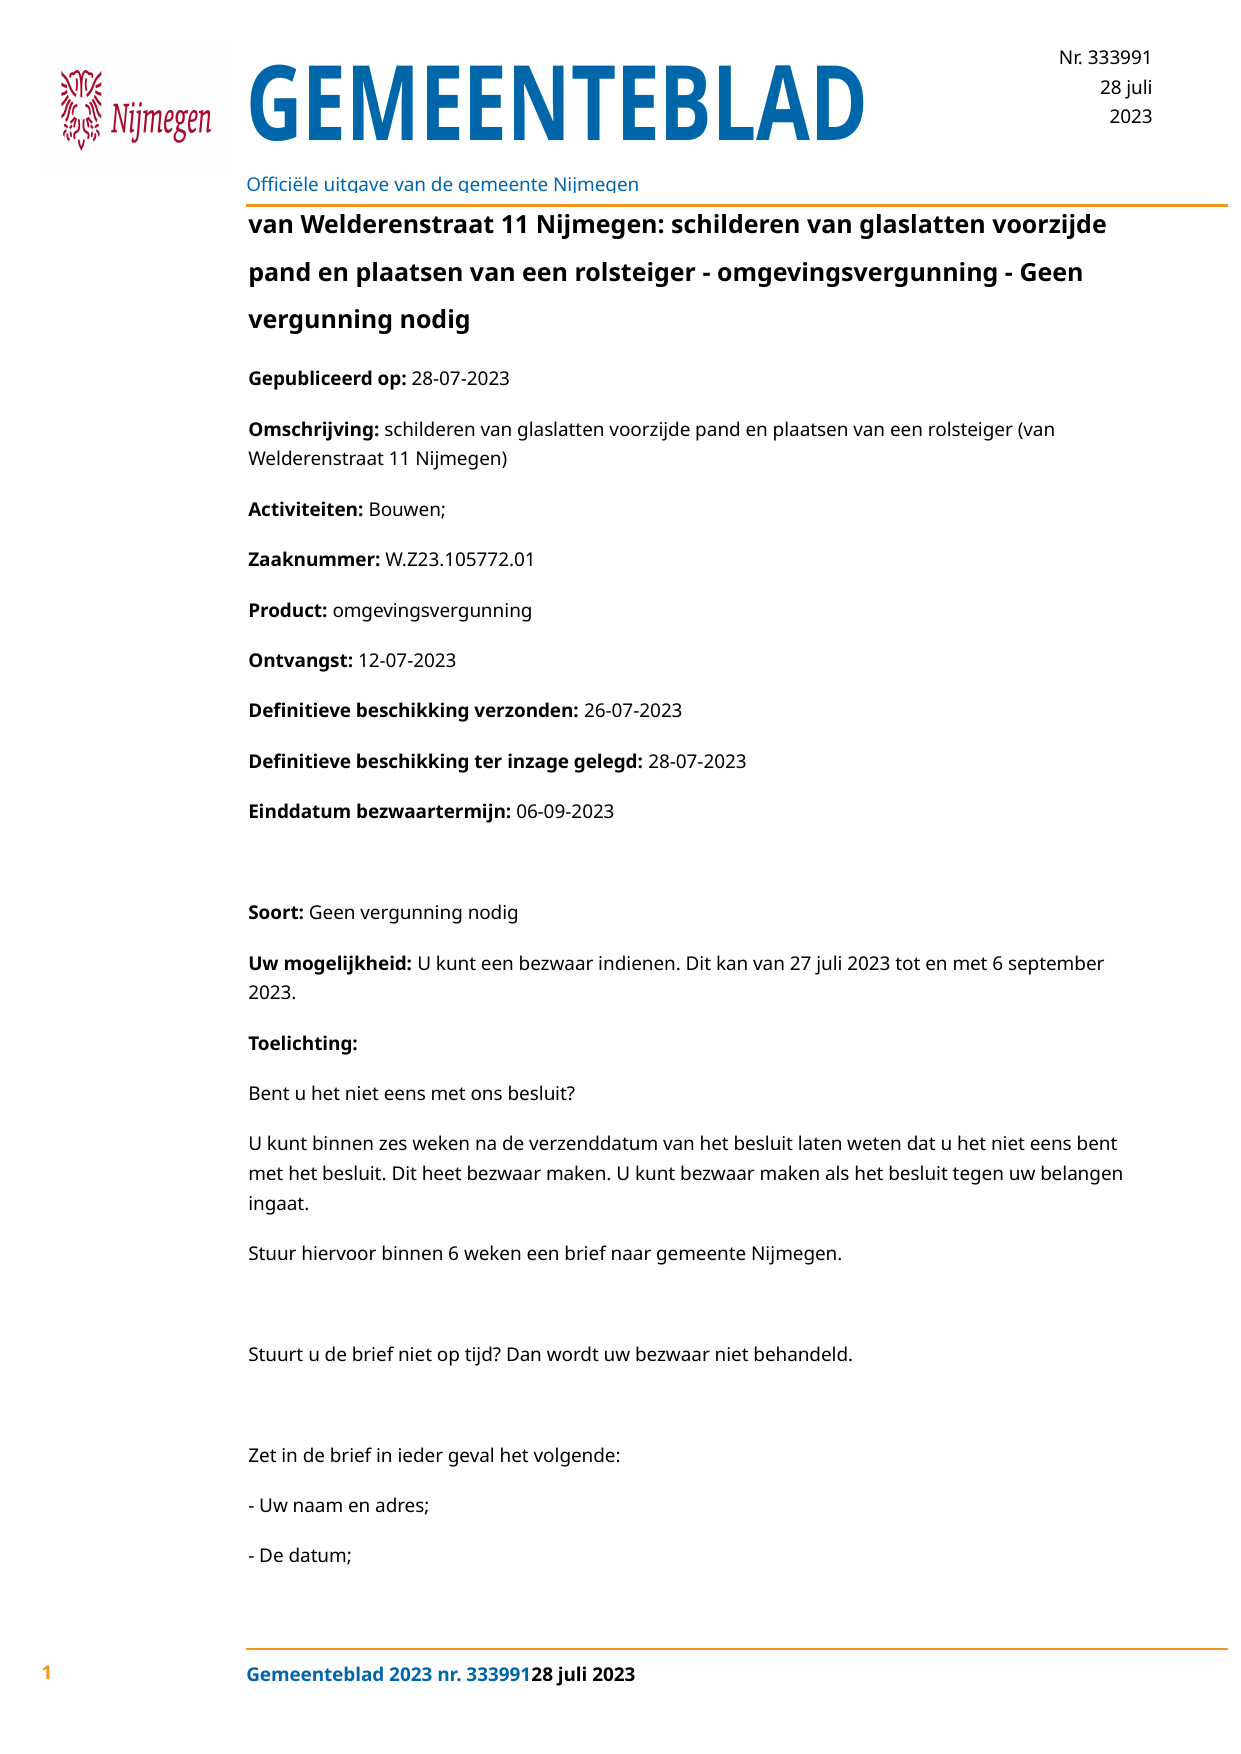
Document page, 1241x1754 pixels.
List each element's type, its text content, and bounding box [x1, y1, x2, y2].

text Bent u het niet eens met ons besluit? [248, 1080, 1152, 1106]
text Ontvangst: 12-07-2023 [248, 647, 1152, 673]
text Activiteiten: Bouwen; [248, 496, 1152, 522]
text van Welderenstraat 11 Nijmegen: schilderen van glaslatten voorzijde pand en plaatsen van een rolsteiger - omgevingsvergunning - Geen vergunning nodig [248, 207, 1152, 336]
text - Uw naam en adres; [248, 1492, 1152, 1518]
text Uw mogelijkheid: U kunt een bezwaar indienen. Dit kan van 27 juli 2023 tot en met 6 september 2023. [248, 950, 1152, 1005]
text Stuurt u de brief niet op tijd? Dan wordt uw bezwaar niet behandeld. [248, 1341, 1152, 1367]
text Definitieve beschikking ter inzage gelegd: 28-07-2023 [248, 748, 1152, 774]
text Gepubliceerd op: 28-07-2023 [248, 366, 1152, 391]
text Omschrijving: schilderen van glaslatten voorzijde pand en plaatsen van een rolsteiger (van Welderenstraat 11 Nijmegen) [248, 416, 1152, 471]
text Zet in de brief in ieder geval het volgende: [248, 1442, 1152, 1467]
text Zaaknummer: W.Z23.105772.01 [248, 546, 1152, 572]
text Product: omgevingsvergunning [248, 597, 1152, 622]
text U kunt binnen zes weken na de verzenddatum van het besluit laten weten dat u het niet eens bent met het besluit. Dit heet bezwaar maken. U kunt bezwaar maken als het besluit tegen uw belangen ingaat. [248, 1131, 1152, 1215]
text Definitieve beschikking verzonden: 26-07-2023 [248, 698, 1152, 723]
text Stuur hiervoor binnen 6 weken een brief naar gemeente Nijmegen. [248, 1240, 1152, 1266]
text Einddatum bezwaartermijn: 06-09-2023 [248, 798, 1152, 824]
picture [41, 47, 231, 172]
text - De datum; [248, 1543, 1152, 1568]
text Toelichting: [248, 1030, 1152, 1055]
text Soort: Geen vergunning nodig [248, 899, 1152, 925]
